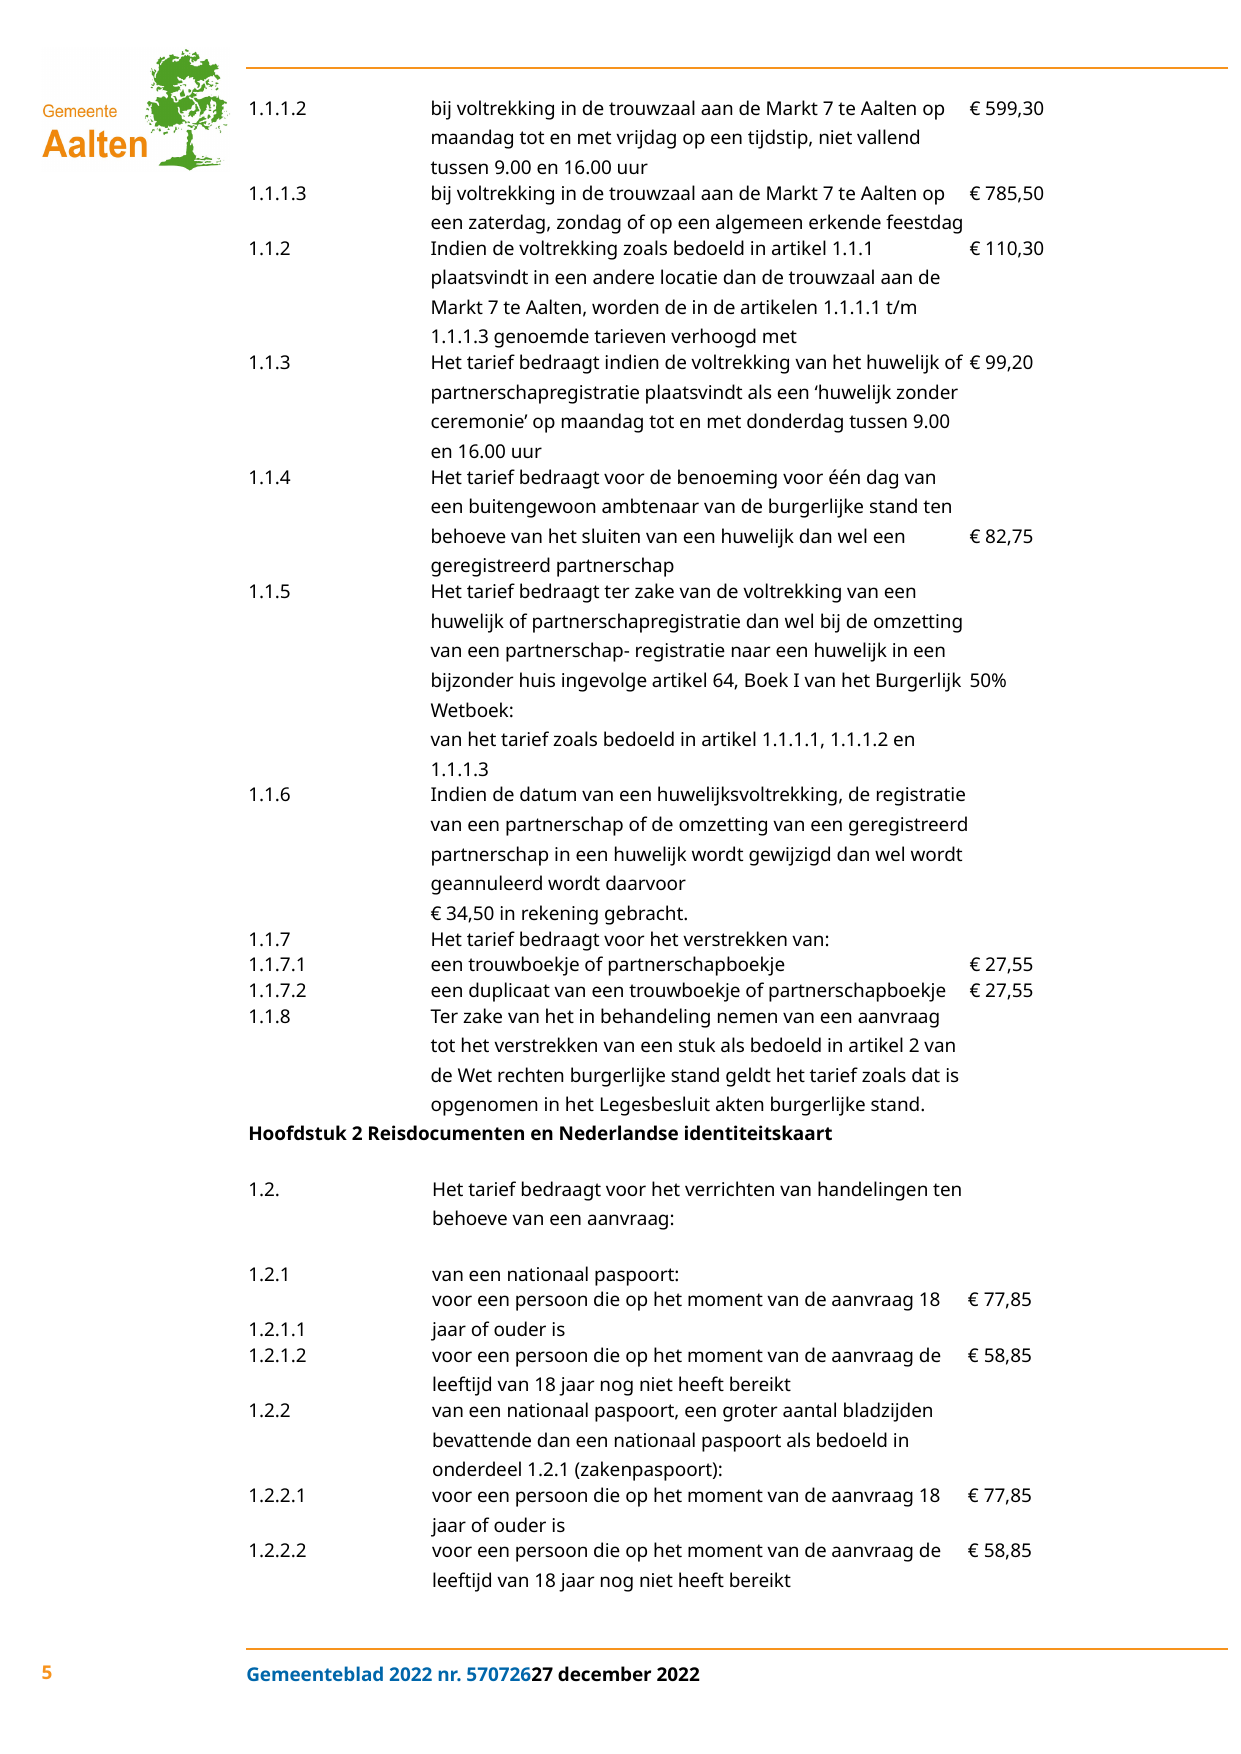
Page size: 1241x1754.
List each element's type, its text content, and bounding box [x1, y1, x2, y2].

table_cell Het tarief bedraagt voor de benoeming voor één dag van een buitengewoon ambtenaar van de burgerlijke stand ten behoeve van het sluiten van een huwelijk dan wel een geregistreerd partnerschap [430, 464, 969, 578]
table_cell Indien de voltrekking zoals bedoeld in artikel 1.1.1 plaatsvindt in een andere locatie dan de trouwzaal aan de Markt 7 te Aalten, worden de in de artikelen 1.1.1.1 t/m 1.1.1.3 genoemde tarieven verhoogd met [430, 235, 969, 349]
table_cell 1.2.2.2 [248, 1538, 432, 1593]
text Hoofdstuk 2 Reisdocumenten en Nederlandse identiteitskaart [248, 1121, 1152, 1146]
table_cell voor een persoon die op het moment van de aanvraag de leeftijd van 18 jaar nog niet heeft bereikt [432, 1342, 968, 1397]
table_cell Het tarief bedraagt voor het verrichten van handelingen ten behoeve van een aanvraag: [432, 1176, 968, 1231]
table_cell € 110,30 [969, 235, 1152, 349]
table_cell [968, 1231, 1152, 1287]
table_cell bij voltrekking in de trouwzaal aan de Markt 7 te Aalten op een zaterdag, zondag of op een algemeen erkende feestdag [430, 180, 969, 235]
table_cell 1.1.1.2 [248, 95, 430, 180]
table_cell 1.2.1 [248, 1231, 432, 1287]
table_cell Het tarief bedraagt voor het verstrekken van: [430, 926, 969, 951]
table_cell 1.1.7.2 [248, 977, 430, 1003]
table_cell 1.1.6 [248, 782, 430, 926]
table_cell van een nationaal paspoort, een groter aantal bladzijden bevattende dan een nationaal paspoort als bedoeld in onderdeel 1.2.1 (zakenpaspoort): [432, 1397, 968, 1482]
table_cell van een nationaal paspoort: [432, 1231, 968, 1287]
table_cell 1.1.5 [248, 579, 430, 782]
table_cell 1.2.1.2 [248, 1342, 432, 1397]
table_header [968, 1150, 1152, 1176]
table_cell 1.1.7.1 [248, 951, 430, 977]
table_cell [969, 1003, 1152, 1117]
table_cell € 58,85 [968, 1342, 1152, 1397]
table_cell € 27,55 [969, 977, 1152, 1003]
table_cell 1.1.2 [248, 235, 430, 349]
table_header [432, 1150, 968, 1176]
table_cell € 27,55 [969, 951, 1152, 977]
table_cell bij voltrekking in de trouwzaal aan de Markt 7 te Aalten op maandag tot en met vrijdag op een tijdstip, niet vallend tussen 9.00 en 16.00 uur [430, 95, 969, 180]
table_cell [968, 1176, 1152, 1231]
table_header [248, 1150, 432, 1176]
table_cell Ter zake van het in behandeling nemen van een aanvraag tot het verstrekken van een stuk als bedoeld in artikel 2 van de Wet rechten burgerlijke stand geldt het tarief zoals dat is opgenomen in het Legesbesluit akten burgerlijke stand. [430, 1003, 969, 1117]
table_cell 1.1.4 [248, 464, 430, 578]
table_cell voor een persoon die op het moment van de aanvraag 18 jaar of ouder is [432, 1482, 968, 1537]
table_cell 50% [969, 579, 1152, 782]
table_cell 1.2.2.1 [248, 1482, 432, 1537]
table_cell voor een persoon die op het moment van de aanvraag de leeftijd van 18 jaar nog niet heeft bereikt [432, 1538, 968, 1593]
table_cell 1.2.1.1 [248, 1287, 432, 1342]
table_cell [968, 1397, 1152, 1482]
table_cell € 785,50 [969, 180, 1152, 235]
table_cell € 77,85 [968, 1287, 1152, 1342]
table_cell 1.1.8 [248, 1003, 430, 1117]
picture [41, 47, 231, 172]
table_cell een duplicaat van een trouwboekje of partnerschapboekje [430, 977, 969, 1003]
table_cell Het tarief bedraagt indien de voltrekking van het huwelijk of partnerschapregistratie plaatsvindt als een ‘huwelijk zonder ceremonie’ op maandag tot en met donderdag tussen 9.00 en 16.00 uur [430, 350, 969, 464]
table_cell 1.1.3 [248, 350, 430, 464]
table_cell voor een persoon die op het moment van de aanvraag 18 jaar of ouder is [432, 1287, 968, 1342]
table_cell € 77,85 [968, 1482, 1152, 1537]
table_cell 1.2.2 [248, 1397, 432, 1482]
table_cell 1.2. [248, 1176, 432, 1231]
table_cell [969, 782, 1152, 926]
table_cell Het tarief bedraagt ter zake van de voltrekking van een huwelijk of partnerschapregistratie dan wel bij de omzetting van een partnerschap- registratie naar een huwelijk in een bijzonder huis ingevolge artikel 64, Boek I van het Burgerlijk Wetboek: van het tarief zoals bedoeld in artikel 1.1.1.1, 1.1.1.2 en 1.1.1.3 [430, 579, 969, 782]
table_cell € 599,30 [969, 95, 1152, 180]
table_cell 1.1.1.3 [248, 180, 430, 235]
table_cell € 99,20 [969, 350, 1152, 464]
table_cell 1.1.7 [248, 926, 430, 951]
table_cell een trouwboekje of partnerschapboekje [430, 951, 969, 977]
table_cell [969, 926, 1152, 951]
table_cell € 58,85 [968, 1538, 1152, 1593]
table_cell € 82,75 [969, 464, 1152, 578]
table_cell Indien de datum van een huwelijksvoltrekking, de registratie van een partnerschap of de omzetting van een geregistreerd partnerschap in een huwelijk wordt gewijzigd dan wel wordt geannuleerd wordt daarvoor € 34,50 in rekening gebracht. [430, 782, 969, 926]
